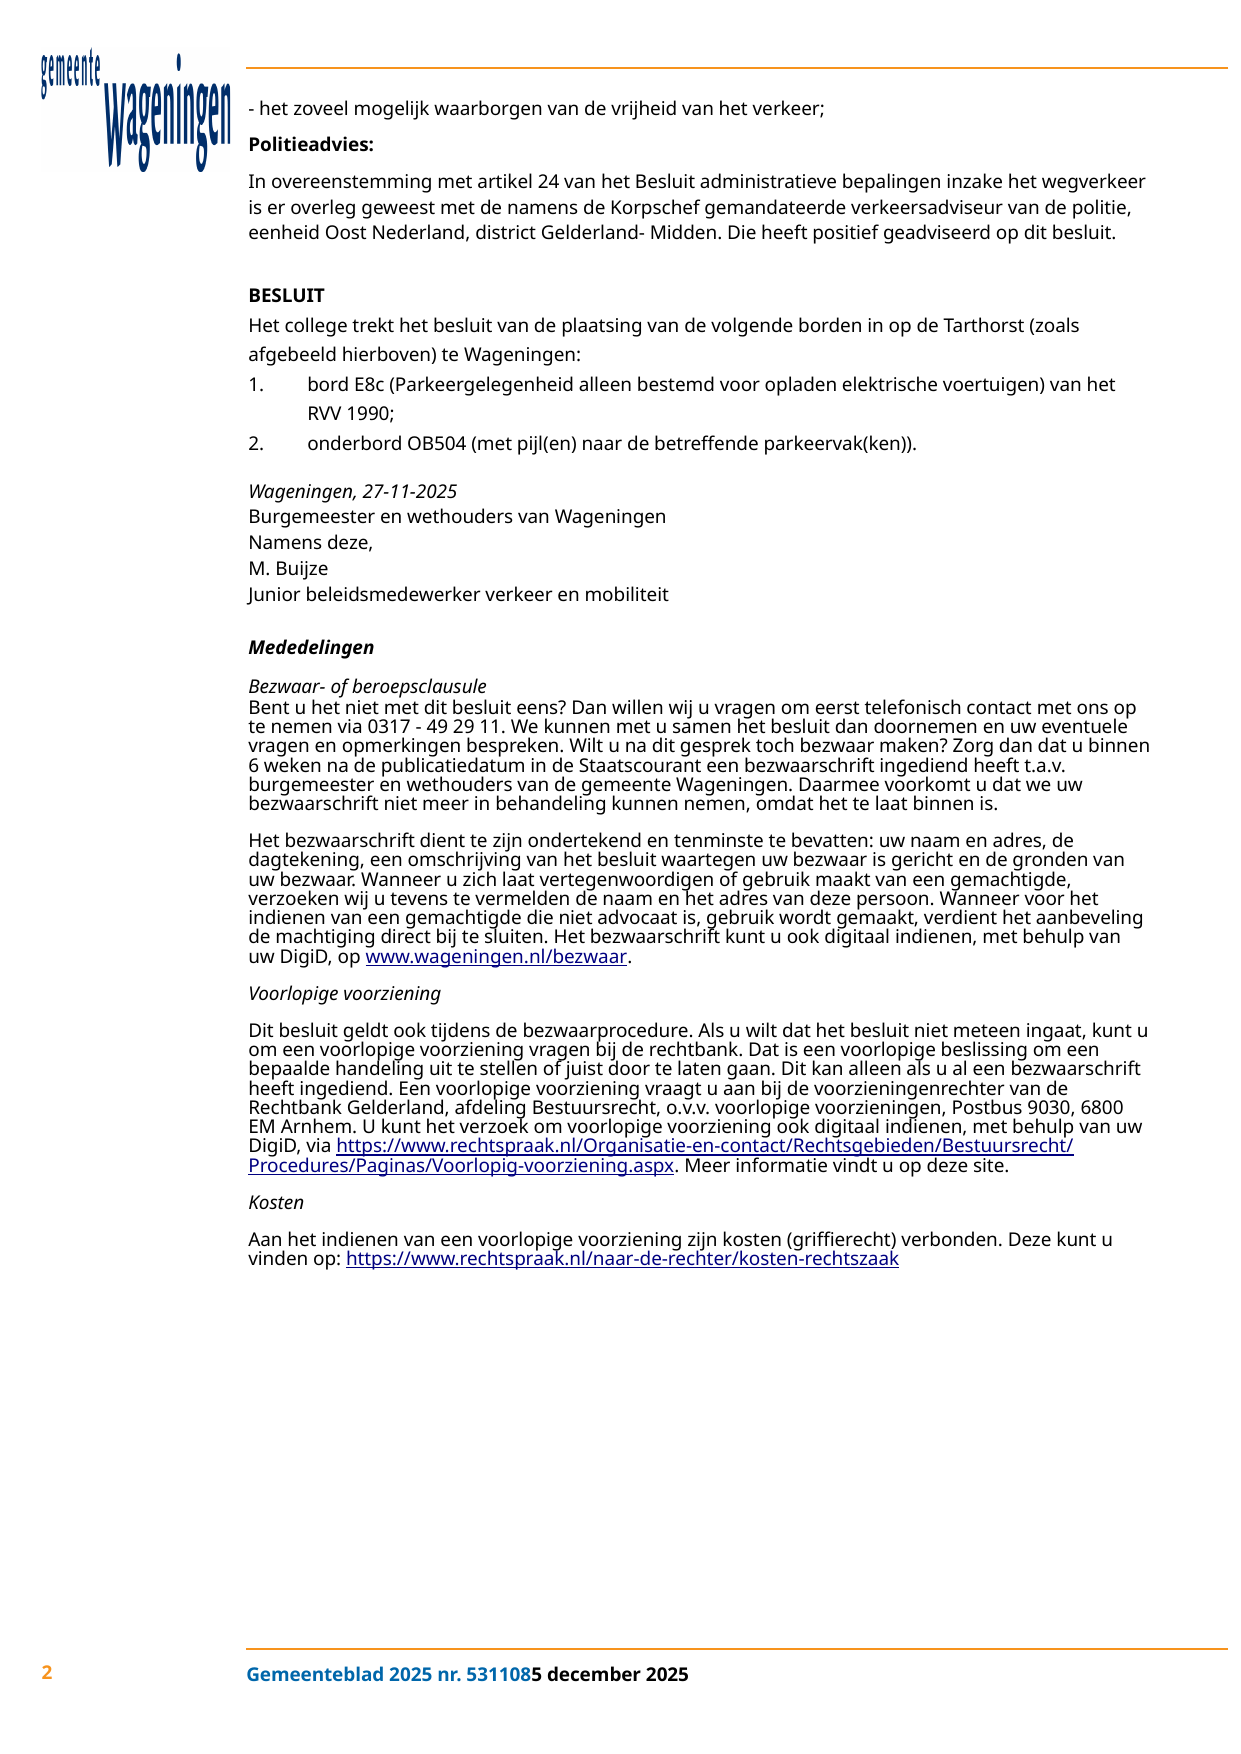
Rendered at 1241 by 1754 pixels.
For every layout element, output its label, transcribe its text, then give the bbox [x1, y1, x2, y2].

list onderbord OB504 (met pijl(en) naar de betreffende parkeervak(ken)). [248, 430, 1152, 456]
text Het bezwaarschrift dient te zijn ondertekend en tenminste te bevatten: uw naam en adres, de dagtekening, een omschrijving van het besluit waartegen uw bezwaar is gericht en de gronden van uw bezwaar. Wanneer u zich laat vertegenwoordigen of gebruik maakt van een gemachtigde, verzoeken wij u tevens te vermelden de naam en het adres van deze persoon. Wanneer voor het indienen van een gemachtigde die niet advocaat is, gebruik wordt gemaakt, verdient het aanbeveling de machtiging direct bij te sluiten. Het bezwaarschrift kunt u ook digitaal indienen, met behulp van uw DigiD, op www.wageningen.nl/bezwaar. [248, 832, 1152, 967]
text Kosten [248, 1194, 1152, 1213]
text In overeenstemming met artikel 24 van het Besluit administratieve bepalingen inzake het wegverkeer is er overleg geweest met de namens de Korpschef gemandateerde verkeersadviseur van de politie, eenheid Oost Nederland, district Gelderland- Midden. Die heeft positief geadviseerd op dit besluit. [248, 168, 1152, 245]
text Bezwaar- of beroepsclausule [248, 673, 1152, 699]
text Bent u het niet met dit besluit eens? Dan willen wij u vragen om eerst telefonisch contact met ons op te nemen via 0317 - 49 29 11. We kunnen met u samen het besluit dan doornemen en uw eventuele vragen en opmerkingen bespreken. Wilt u na dit gesprek toch bezwaar maken? Zorg dan dat u binnen 6 weken na de publicatiedatum in de Staatscourant een bezwaarschrift ingediend heeft t.a.v. burgemeester en wethouders van de gemeente Wageningen. Daarmee voorkomt u dat we uw bezwaarschrift niet meer in behandeling kunnen nemen, omdat het te laat binnen is. [248, 699, 1152, 814]
text - het zoveel mogelijk waarborgen van de vrijheid van het verkeer; [248, 95, 1152, 121]
text M. Buijze [248, 555, 1152, 581]
text Wageningen, 27-11-2025 [248, 478, 1152, 504]
text Junior beleidsmedewerker verkeer en mobiliteit [248, 581, 1152, 607]
picture [41, 47, 231, 172]
text Namens deze, [248, 529, 1152, 555]
text Het college trekt het besluit van de plaatsing van de volgende borden in op de Tarthorst (zoals afgebeeld hierboven) te Wageningen: [248, 312, 1152, 367]
text Aan het indienen van een voorlopige voorziening zijn kosten (griffierecht) verbonden. Deze kunt u vinden op: https://www.rechtspraak.nl/naar-de-rechter/kosten-rechtszaak [248, 1231, 1152, 1269]
text Politieadvies: [248, 131, 1152, 157]
text BESLUIT [248, 282, 1152, 308]
text Dit besluit geldt ook tijdens de bezwaarprocedure. Als u wilt dat het besluit niet meteen ingaat, kunt u om een voorlopige voorziening vragen bij de rechtbank. Dat is een voorlopige beslissing om een bepaalde handeling uit te stellen of juist door te laten gaan. Dit kan alleen als u al een bezwaarschrift heeft ingediend. Een voorlopige voorziening vraagt u aan bij de voorzieningenrechter van de Rechtbank Gelderland, afdeling Bestuursrecht, o.v.v. voorlopige voorzieningen, Postbus 9030, 6800 EM Arnhem. U kunt het verzoek om voorlopige voorziening ook digitaal indienen, met behulp van uw DigiD, via https://www.rechtspraak.nl/Organisatie-en-contact/Rechtsgebieden/Bestuursrecht/Procedures/Paginas/Voorlopig-voorziening.aspx. Meer informatie vindt u op deze site. [248, 1022, 1152, 1176]
text Voorlopige voorziening [248, 985, 1152, 1004]
text Burgemeester en wethouders van Wageningen [248, 504, 1152, 529]
text Mededelingen [248, 634, 1152, 659]
list bord E8c (Parkeergelegenheid alleen bestemd voor opladen elektrische voertuigen) van het RVV 1990; [248, 371, 1152, 426]
